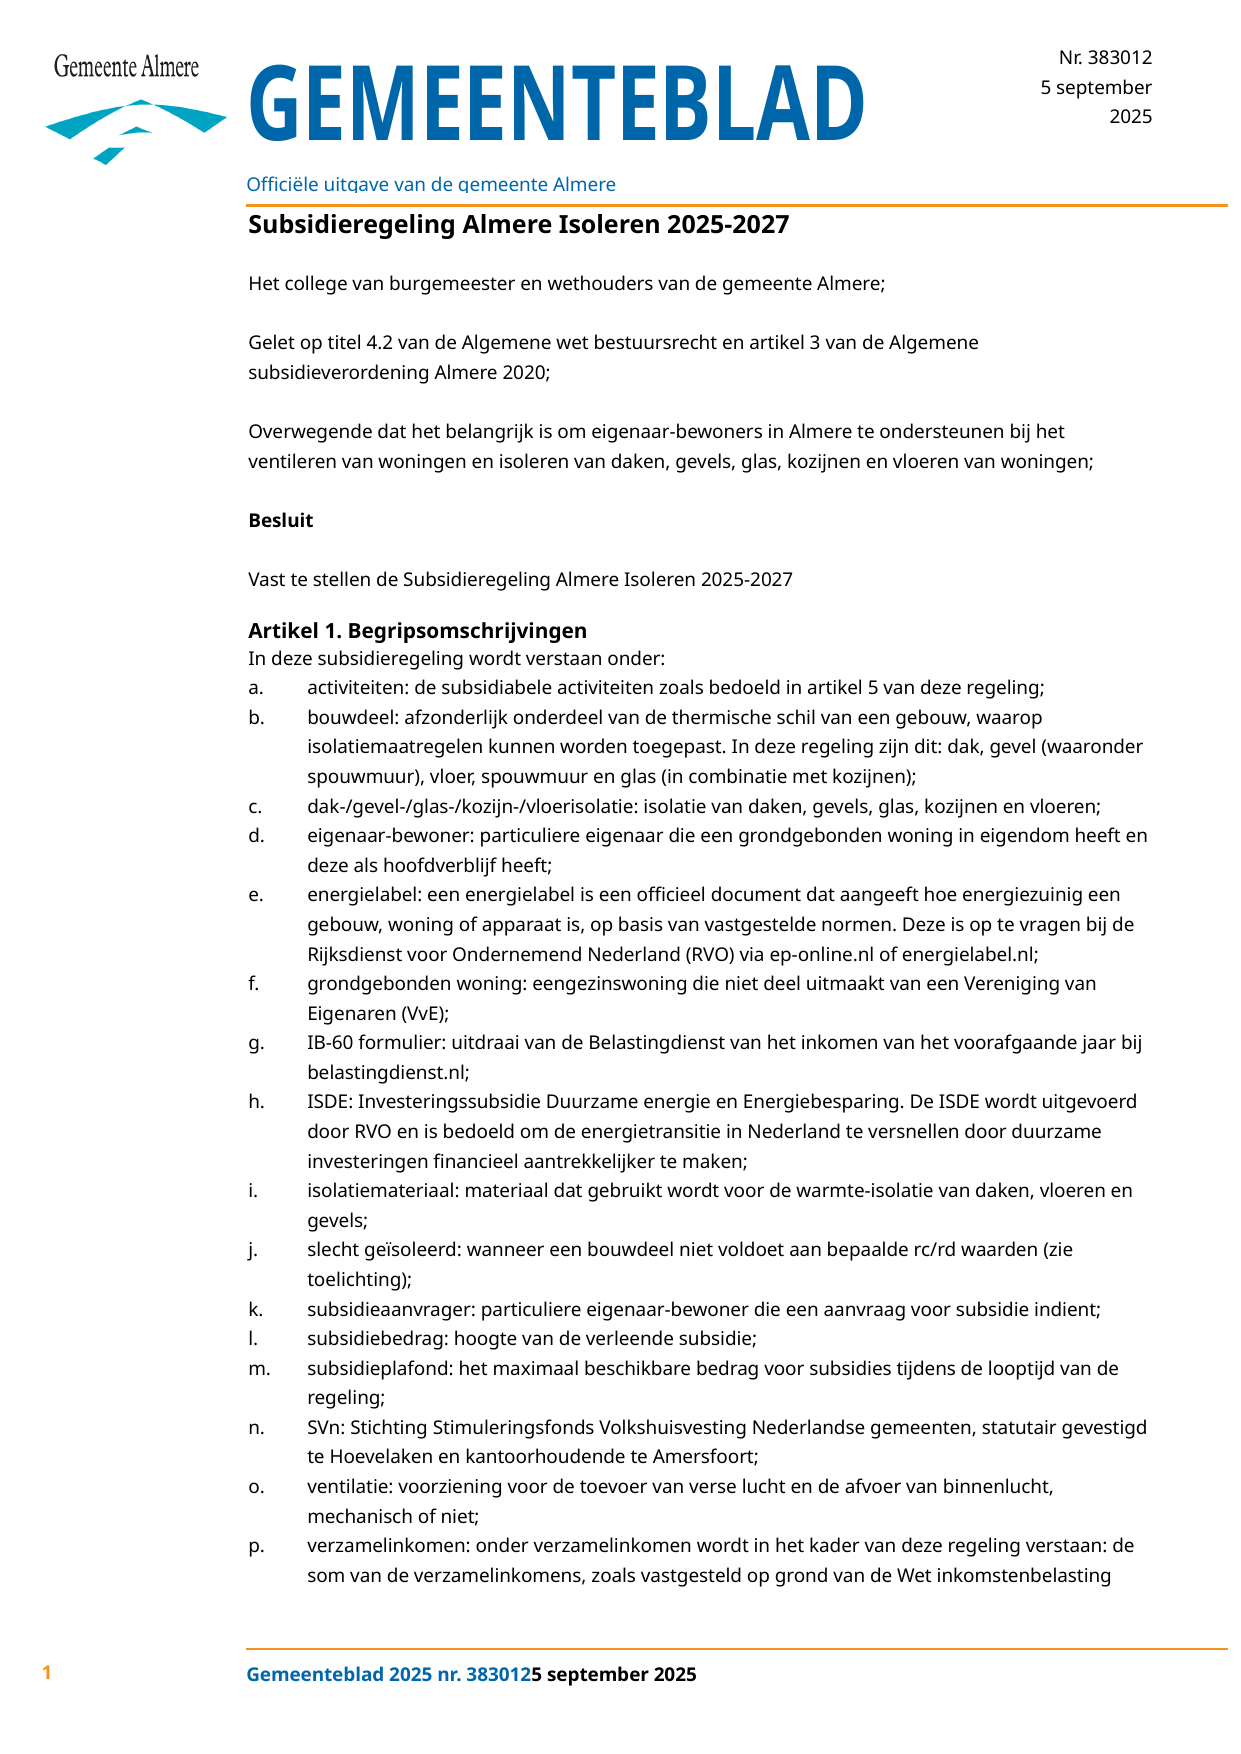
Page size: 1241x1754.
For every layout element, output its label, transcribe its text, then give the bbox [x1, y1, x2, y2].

list subsidieaanvrager: particuliere eigenaar-bewoner die een aanvraag voor subsidie indient; [248, 1296, 1152, 1322]
picture [41, 47, 231, 172]
text Het college van burgemeester en wethouders van de gemeente Almere; [248, 270, 1152, 296]
text Subsidieregeling Almere Isoleren 2025-2027 [248, 207, 1152, 241]
list eigenaar-bewoner: particuliere eigenaar die een grondgebonden woning in eigendom heeft en deze als hoofdverblijf heeft; [248, 822, 1152, 878]
list subsidiebedrag: hoogte van de verleende subsidie; [248, 1325, 1152, 1351]
list grondgebonden woning: eengezinswoning die niet deel uitmaakt van een Vereniging van Eigenaren (VvE); [248, 970, 1152, 1026]
text Overwegende dat het belangrijk is om eigenaar-bewoners in Almere te ondersteunen bij het ventileren van woningen en isoleren van daken, gevels, glas, kozijnen en vloeren van woningen; [248, 418, 1152, 473]
list dak-/gevel-/glas-/kozijn-/vloerisolatie: isolatie van daken, gevels, glas, kozijnen en vloeren; [248, 793, 1152, 819]
list isolatiemateriaal: materiaal dat gebruikt wordt voor de warmte-isolatie van daken, vloeren en gevels; [248, 1177, 1152, 1233]
text Artikel 1. Begripsomschrijvingen [248, 617, 1152, 645]
list energielabel: een energielabel is een officieel document dat aangeeft hoe energiezuinig een gebouw, woning of apparaat is, op basis van vastgestelde normen. Deze is op te vragen bij de Rijksdienst voor Ondernemend Nederland (RVO) via ep-online.nl of energielabel.nl; [248, 882, 1152, 967]
list verzamelinkomen: onder verzamelinkomen wordt in het kader van deze regeling verstaan: de som van de verzamelinkomens, zoals vastgesteld op grond van de Wet inkomstenbelasting [248, 1532, 1152, 1588]
text Gelet op titel 4.2 van de Algemene wet bestuursrecht en artikel 3 van de Algemene subsidieverordening Almere 2020; [248, 329, 1152, 385]
list IB-60 formulier: uitdraai van de Belastingdienst van het inkomen van het voorafgaande jaar bij belastingdienst.nl; [248, 1029, 1152, 1085]
text Vast te stellen de Subsidieregeling Almere Isoleren 2025-2027 [248, 566, 1152, 592]
list SVn: Stichting Stimuleringsfonds Volkshuisvesting Nederlandse gemeenten, statutair gevestigd te Hoevelaken en kantoorhoudende te Amersfoort; [248, 1414, 1152, 1469]
text In deze subsidieregeling wordt verstaan onder: [248, 645, 1152, 671]
list ISDE: Investeringssubsidie Duurzame energie en Energiebesparing. De ISDE wordt uitgevoerd door RVO en is bedoeld om de energietransitie in Nederland te versnellen door duurzame investeringen financieel aantrekkelijker te maken; [248, 1089, 1152, 1174]
list bouwdeel: afzonderlijk onderdeel van de thermische schil van een gebouw, waarop isolatiemaatregelen kunnen worden toegepast. In deze regeling zijn dit: dak, gevel (waaronder spouwmuur), vloer, spouwmuur en glas (in combinatie met kozijnen); [248, 704, 1152, 789]
list subsidieplafond: het maximaal beschikbare bedrag voor subsidies tijdens de looptijd van de regeling; [248, 1355, 1152, 1410]
list activiteiten: de subsidiabele activiteiten zoals bedoeld in artikel 5 van deze regeling; [248, 674, 1152, 700]
list slecht geïsoleerd: wanneer een bouwdeel niet voldoet aan bepaalde rc/rd waarden (zie toelichting); [248, 1237, 1152, 1292]
text Besluit [248, 507, 1152, 533]
list ventilatie: voorziening voor de toevoer van verse lucht en de afvoer van binnenlucht, mechanisch of niet; [248, 1473, 1152, 1529]
